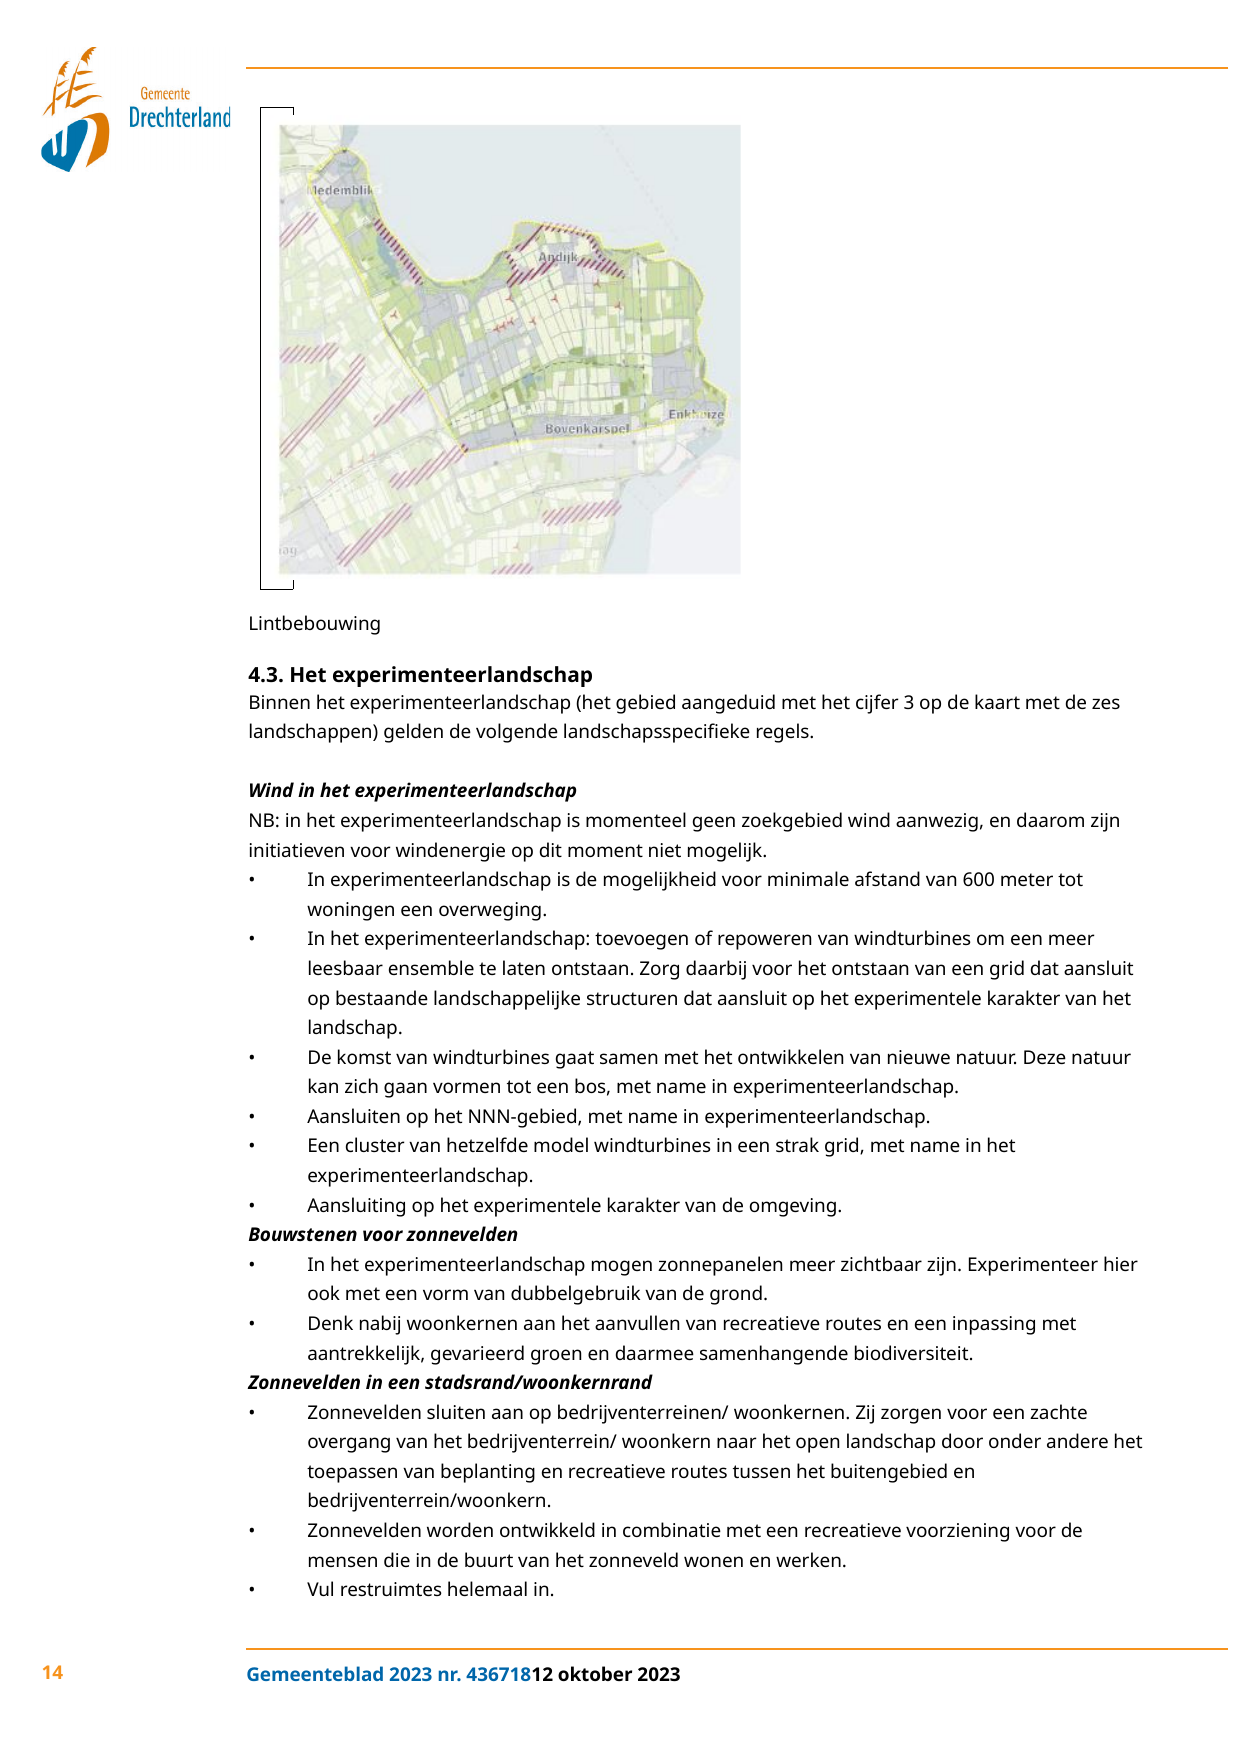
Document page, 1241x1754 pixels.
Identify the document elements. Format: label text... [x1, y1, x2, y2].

list De komst van windturbines gaat samen met het ontwikkelen van nieuwe natuur. Deze natuur kan zich gaan vormen tot een bos, met name in experimenteerlandschap. [248, 1044, 1152, 1099]
text Zonnevelden in een stadsrand/woonkernrand [248, 1369, 1152, 1395]
picture [41, 47, 231, 172]
list In het experimenteerlandschap: toevoegen of repoweren van windturbines om een meer leesbaar ensemble te laten ontstaan. Zorg daarbij voor het ontstaan van een grid dat aansluit op bestaande landschappelijke structuren dat aansluit op het experimentele karakter van het landschap. [248, 926, 1152, 1040]
picture [268, 115, 741, 580]
list Denk nabij woonkernen aan het aanvullen van recreatieve routes en een inpassing met aantrekkelijk, gevarieerd groen en daarmee samenhangende biodiversiteit. [248, 1310, 1152, 1366]
text Binnen het experimenteerlandschap (het gebied aangeduid met het cijfer 3 op de kaart met de zes landschappen) gelden de volgende landschapsspecifieke regels. [248, 689, 1152, 744]
list Zonnevelden sluiten aan op bedrijventerreinen/ woonkernen. Zij zorgen voor een zachte overgang van het bedrijventerrein/ woonkern naar het open landschap door onder andere het toepassen van beplanting en recreatieve routes tussen het buitengebied en bedrijventerrein/woonkern. [248, 1399, 1152, 1513]
text NB: in het experimenteerlandschap is momenteel geen zoekgebied wind aanwezig, en daarom zijn initiatieven voor windenergie op dit moment niet mogelijk. [248, 807, 1152, 863]
list Zonnevelden worden ontwikkeld in combinatie met een recreatieve voorziening voor de mensen die in de buurt van het zonneveld wonen en werken. [248, 1517, 1152, 1573]
list In het experimenteerlandschap mogen zonnepanelen meer zichtbaar zijn. Experimenteer hier ook met een vorm van dubbelgebruik van de grond. [248, 1251, 1152, 1306]
picture [41, 158, 64, 172]
text 4.3. Het experimenteerlandschap [248, 661, 1152, 689]
text Wind in het experimenteerlandschap [248, 778, 1152, 803]
text Bouwstenen voor zonnevelden [248, 1221, 1152, 1247]
list Aansluiting op het experimentele karakter van de omgeving. [248, 1192, 1152, 1218]
list Een cluster van hetzelfde model windturbines in een strak grid, met name in het experimenteerlandschap. [248, 1133, 1152, 1188]
list Vul restruimtes helemaal in. [248, 1576, 1152, 1602]
list In experimenteerlandschap is de mogelijkheid voor minimale afstand van 600 meter tot woningen een overweging. [248, 866, 1152, 922]
list Aansluiten op het NNN-gebied, met name in experimenteerlandschap. [248, 1103, 1152, 1129]
text Lintbebouwing [248, 610, 1152, 636]
picture [226, 115, 231, 124]
